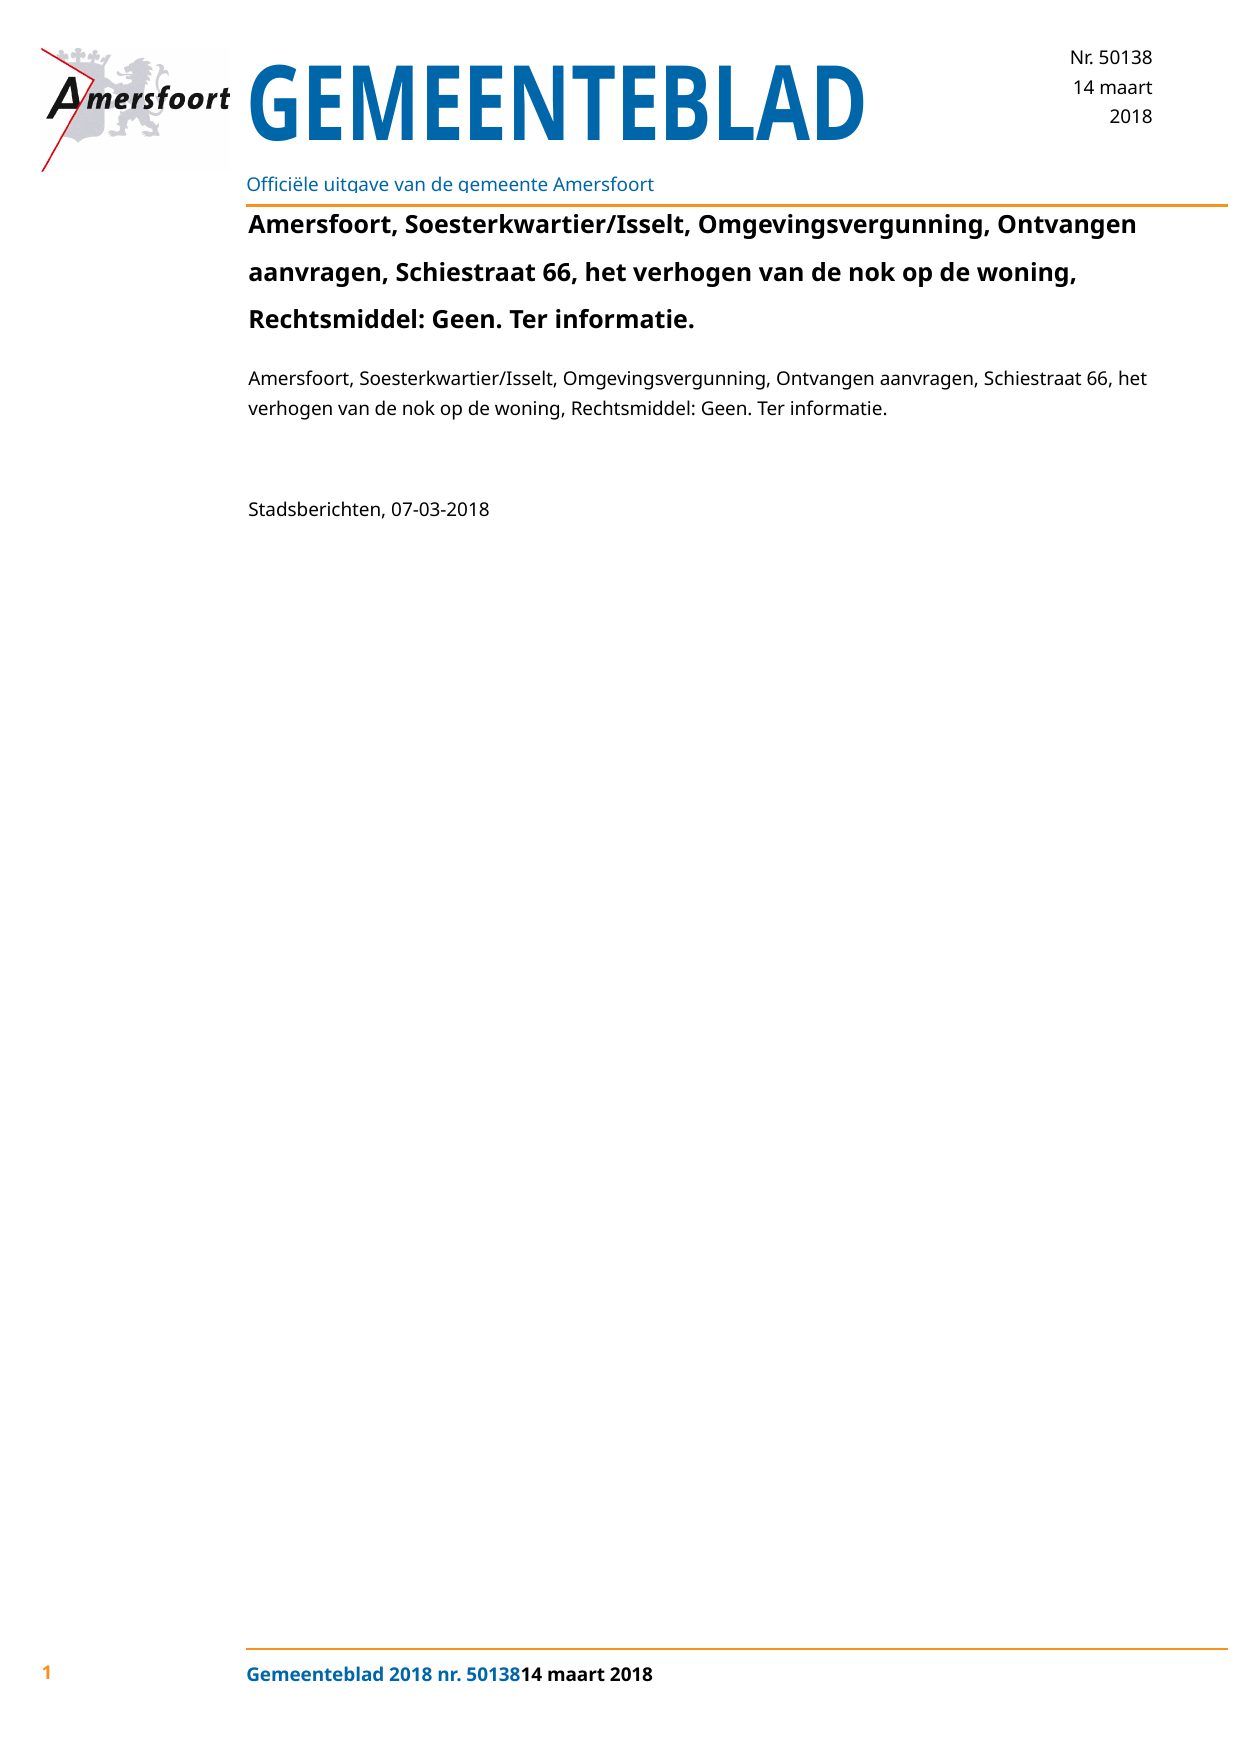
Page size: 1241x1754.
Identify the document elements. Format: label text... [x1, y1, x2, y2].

text Amersfoort, Soesterkwartier/Isselt, Omgevingsvergunning, Ontvangen aanvragen, Schiestraat 66, het verhogen van de nok op de woning, Rechtsmiddel: Geen. Ter informatie. [248, 207, 1152, 336]
text Stadsberichten, 07-03-2018 [248, 496, 1152, 522]
picture [41, 47, 231, 172]
text Amersfoort, Soesterkwartier/Isselt, Omgevingsvergunning, Ontvangen aanvragen, Schiestraat 66, het verhogen van de nok op de woning, Rechtsmiddel: Geen. Ter informatie. [248, 366, 1152, 421]
